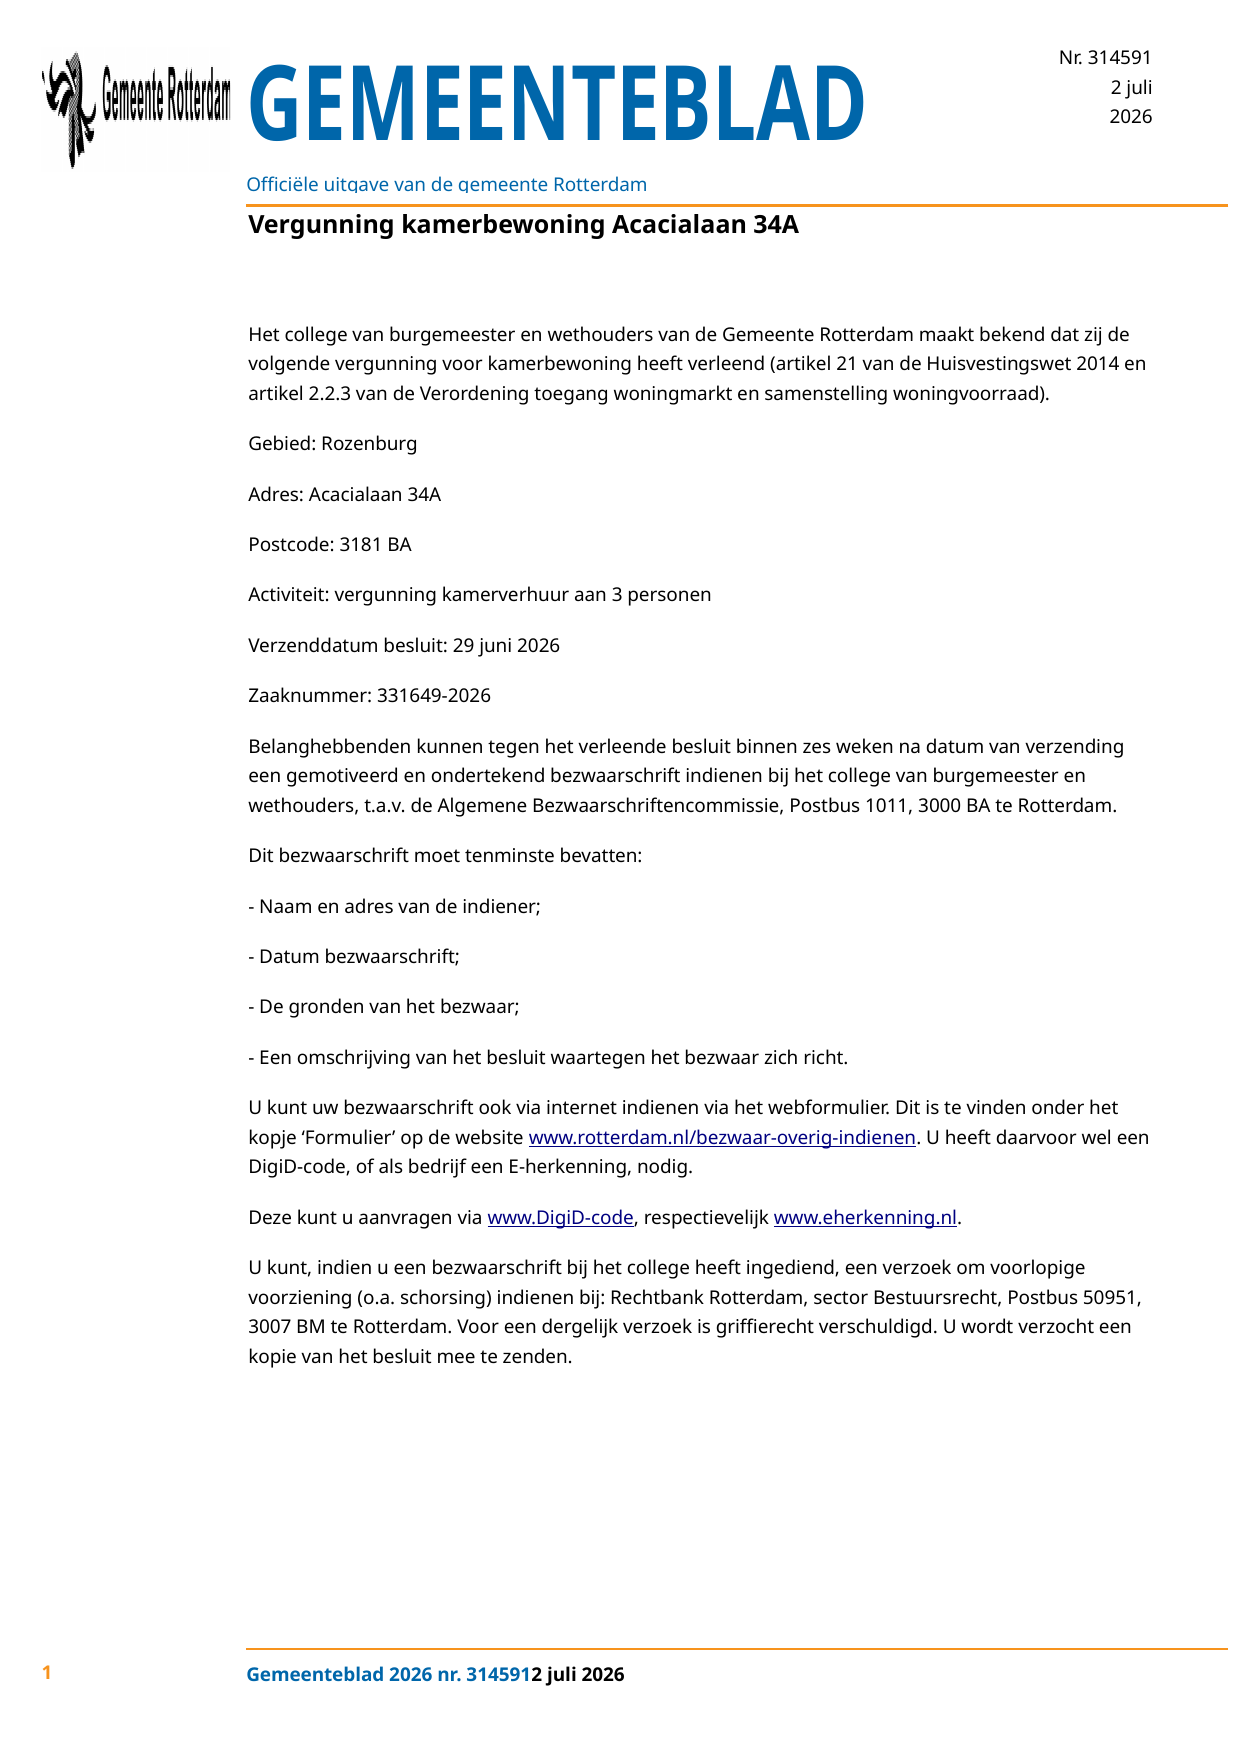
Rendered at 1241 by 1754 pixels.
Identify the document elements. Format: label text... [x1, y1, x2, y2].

text Gebied: Rozenburg [248, 430, 1152, 456]
text Deze kunt u aanvragen via www.DigiD-code, respectievelijk www.eherkenning.nl. [248, 1204, 1152, 1230]
text - De gronden van het bezwaar; [248, 994, 1152, 1019]
picture [41, 47, 231, 172]
text Belanghebbenden kunnen tegen het verleende besluit binnen zes weken na datum van verzending een gemotiveerd en ondertekend bezwaarschrift indienen bij het college van burgemeester en wethouders, t.a.v. de Algemene Bezwaarschriftencommissie, Postbus 1011, 3000 BA te Rotterdam. [248, 733, 1152, 818]
text Activiteit: vergunning kamerverhuur aan 3 personen [248, 582, 1152, 607]
text Adres: Acacialaan 34A [248, 481, 1152, 506]
text Verzenddatum besluit: 29 juni 2026 [248, 632, 1152, 658]
text Het college van burgemeester en wethouders van de Gemeente Rotterdam maakt bekend dat zij de volgende vergunning voor kamerbewoning heeft verleend (artikel 21 van de Huisvestingswet 2014 en artikel 2.2.3 van de Verordening toegang woningmarkt en samenstelling woningvoorraad). [248, 321, 1152, 406]
text Zaaknummer: 331649-2026 [248, 682, 1152, 708]
text U kunt, indien u een bezwaarschrift bij het college heeft ingediend, een verzoek om voorlopige voorziening (o.a. schorsing) indienen bij: Rechtbank Rotterdam, sector Bestuursrecht, Postbus 50951, 3007 BM te Rotterdam. Voor een dergelijk verzoek is griffierecht verschuldigd. U wordt verzocht een kopie van het besluit mee te zenden. [248, 1254, 1152, 1369]
text Postcode: 3181 BA [248, 531, 1152, 557]
text U kunt uw bezwaarschrift ook via internet indienen via het webformulier. Dit is te vinden onder het kopje ‘Formulier’ op de website www.rotterdam.nl/bezwaar-overig-indienen. U heeft daarvoor wel een DigiD-code, of als bedrijf een E-herkenning, nodig. [248, 1094, 1152, 1179]
text Vergunning kamerbewoning Acacialaan 34A [248, 207, 1152, 241]
text - Naam en adres van de indiener; [248, 893, 1152, 918]
text - Datum bezwaarschrift; [248, 943, 1152, 969]
text Dit bezwaarschrift moet tenminste bevatten: [248, 842, 1152, 868]
text - Een omschrijving van het besluit waartegen het bezwaar zich richt. [248, 1044, 1152, 1070]
